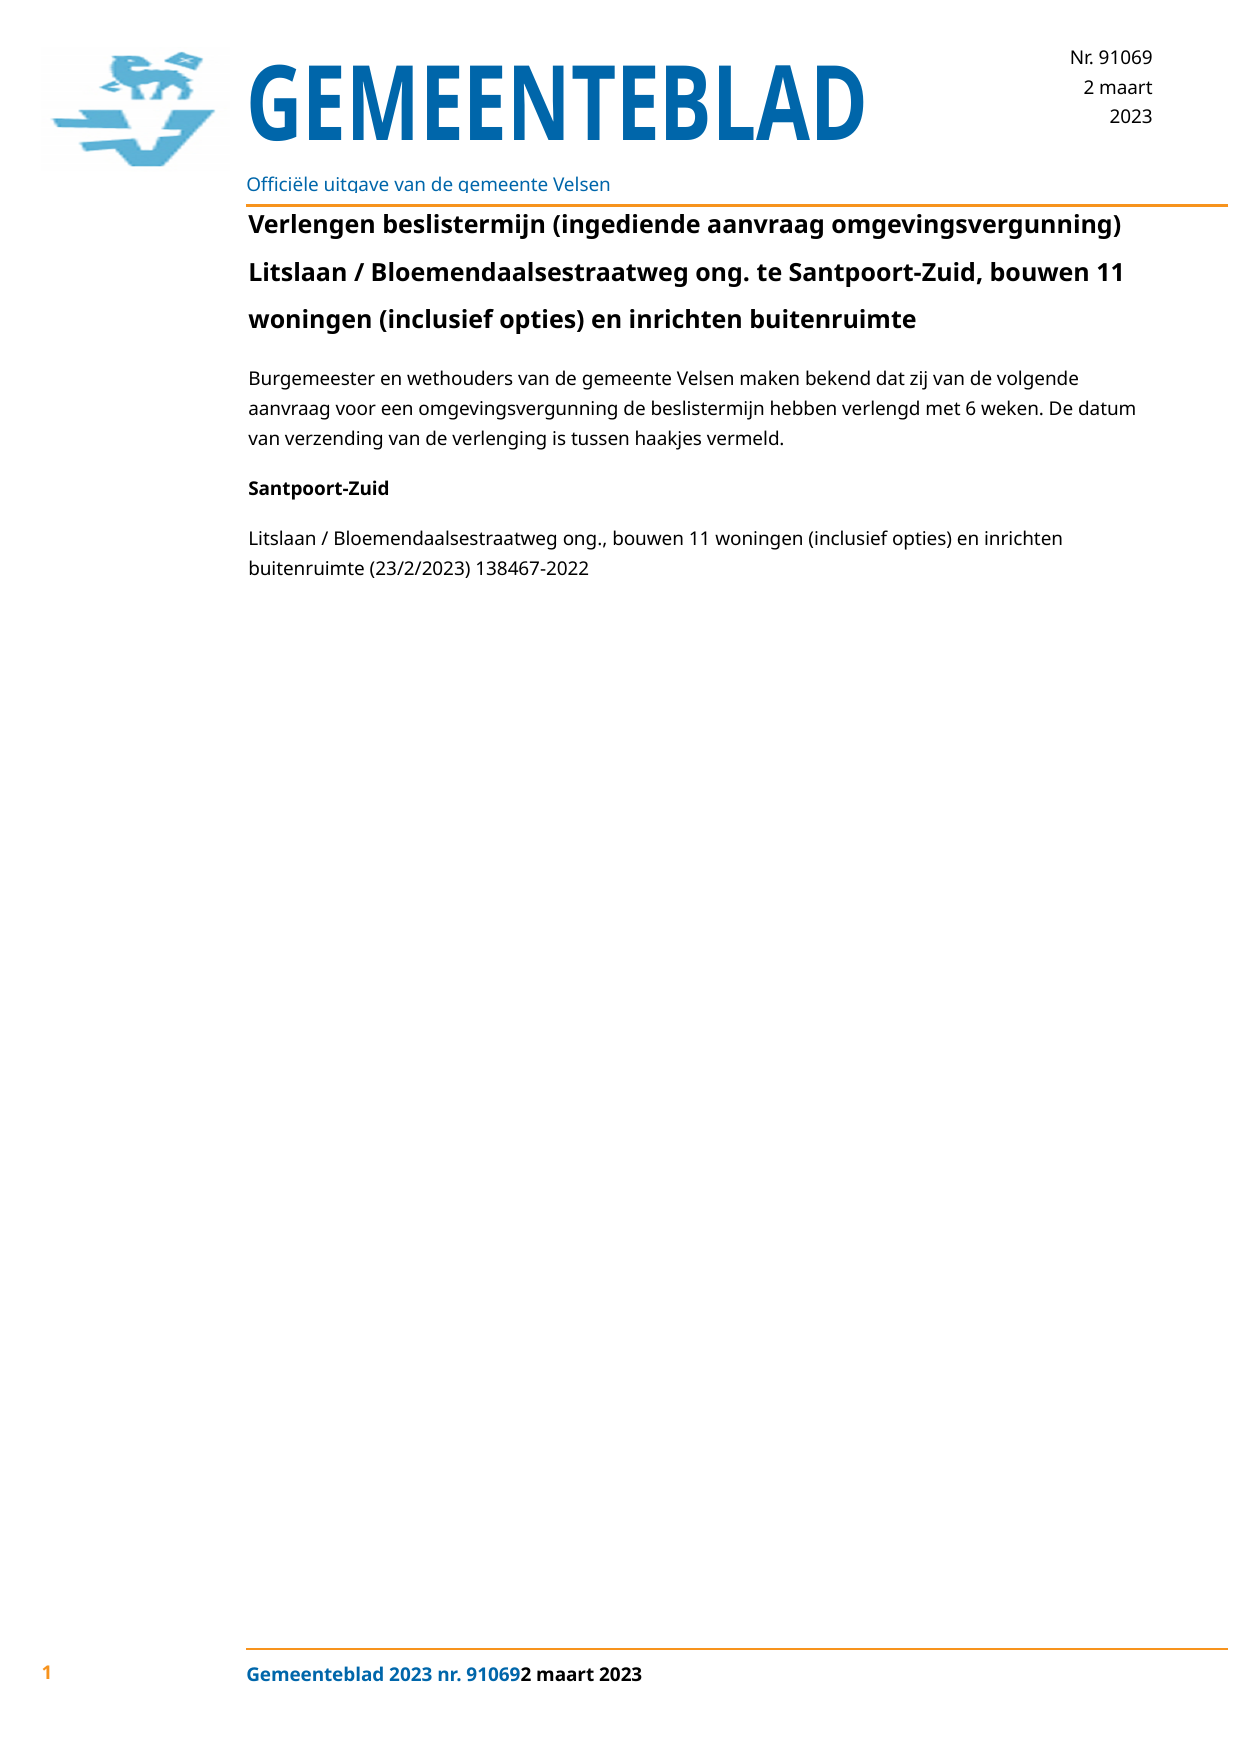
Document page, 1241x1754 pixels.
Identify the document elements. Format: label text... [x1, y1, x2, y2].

text Burgemeester en wethouders van de gemeente Velsen maken bekend dat zij van de volgende aanvraag voor een omgevingsvergunning de beslistermijn hebben verlengd met 6 weken. De datum van verzending van de verlenging is tussen haakjes vermeld. [248, 366, 1152, 450]
text Verlengen beslistermijn (ingediende aanvraag omgevingsvergunning) Litslaan / Bloemendaalsestraatweg ong. te Santpoort-Zuid, bouwen 11 woningen (inclusief opties) en inrichten buitenruimte [248, 207, 1152, 336]
text Litslaan / Bloemendaalsestraatweg ong., bouwen 11 woningen (inclusief opties) en inrichten buitenruimte (23/2/2023) 138467-2022 [248, 526, 1152, 581]
text Santpoort-Zuid [248, 475, 1152, 501]
picture [41, 47, 231, 172]
